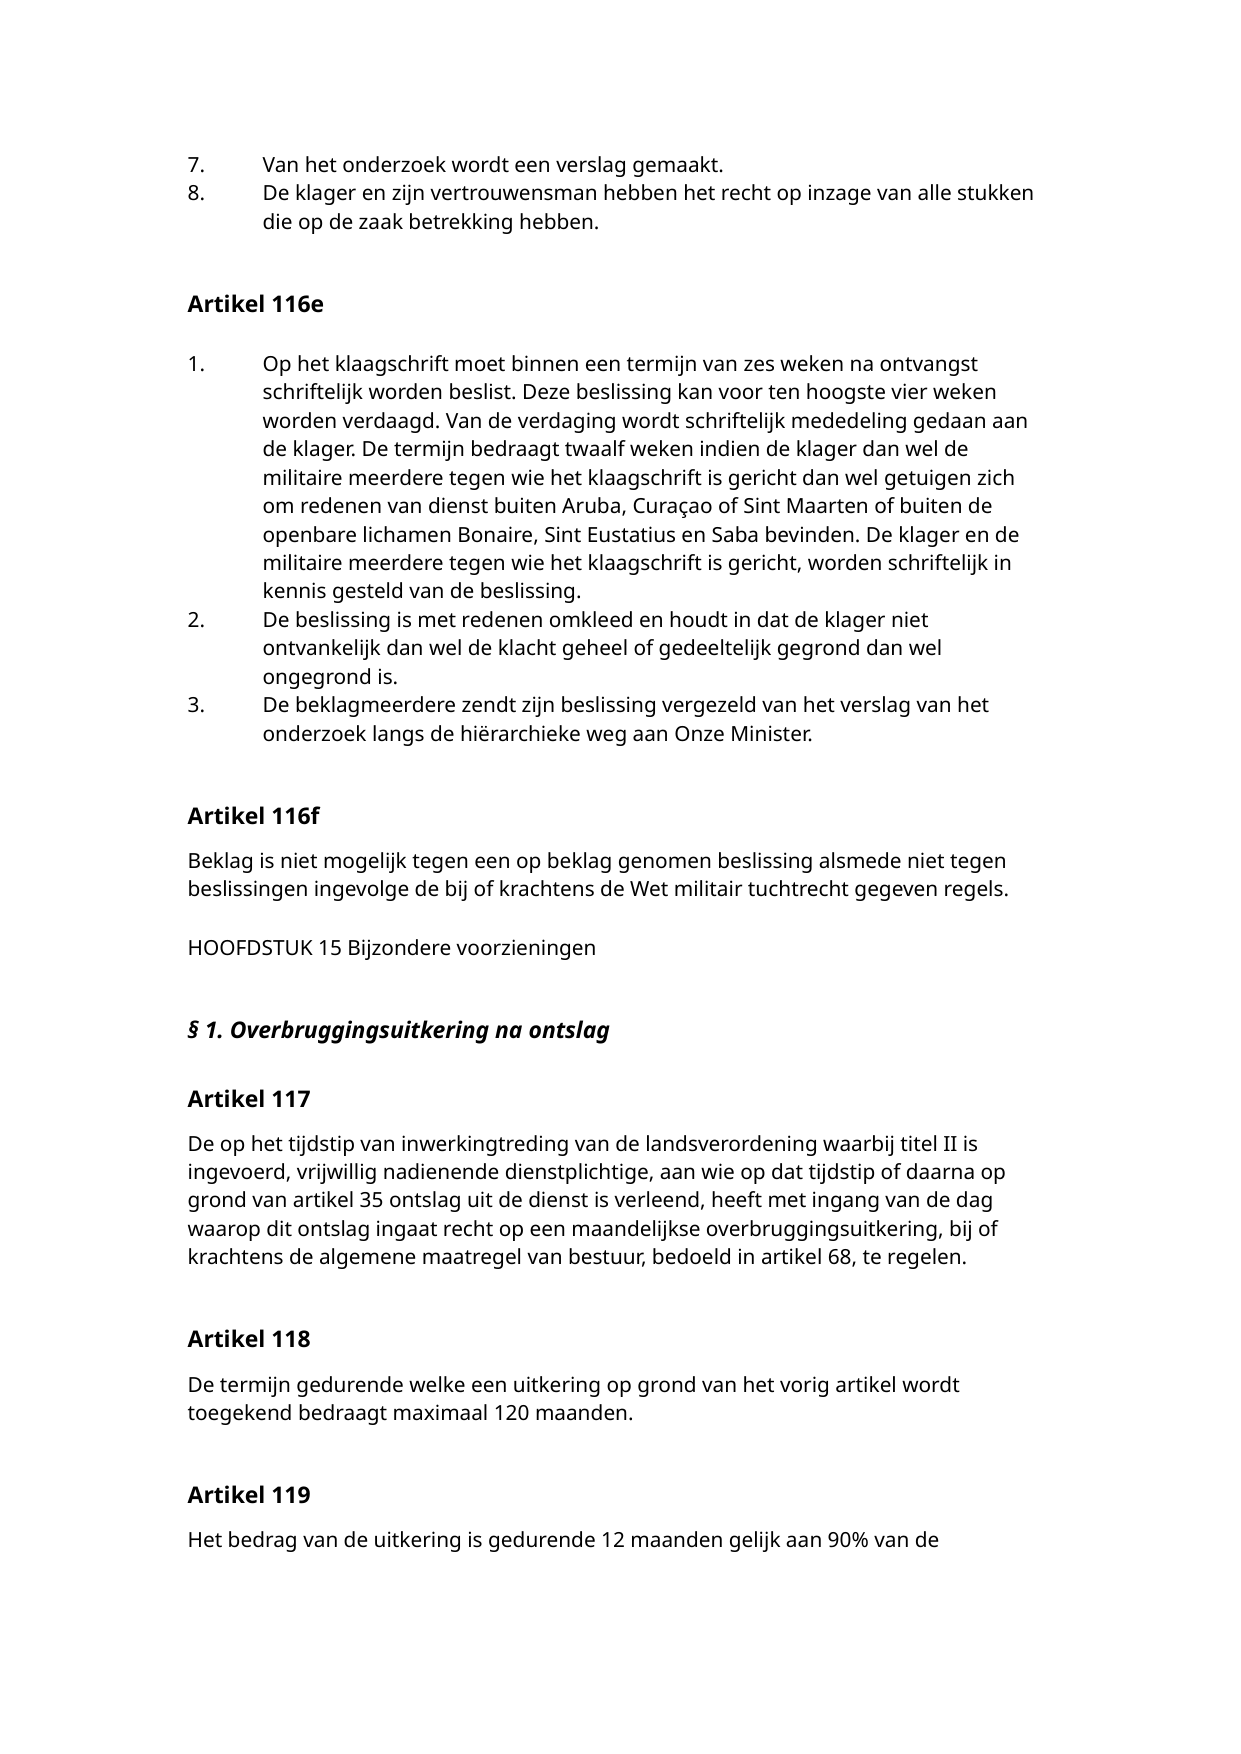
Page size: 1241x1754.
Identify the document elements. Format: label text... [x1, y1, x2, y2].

text De termijn gedurende welke een uitkering op grond van het vorig artikel wordt toegekend bedraagt maximaal 120 maanden. [187, 1370, 1053, 1427]
text Het bedrag van de uitkering is gedurende 12 maanden gelijk aan 90% van de [187, 1525, 1053, 1554]
list De klager en zijn vertrouwensman hebben het recht op inzage van alle stukken die op de zaak betrekking hebben. [187, 178, 1053, 235]
list Van het onderzoek wordt een verslag gemaakt. [187, 150, 1053, 178]
list De beklagmeerdere zendt zijn beslissing vergezeld van het verslag van het onderzoek langs de hiërarchieke weg aan Onze Minister. [187, 690, 1053, 747]
subtitle Artikel 116f [187, 800, 1053, 831]
subtitle Artikel 117 [187, 1082, 1053, 1114]
list Op het klaagschrift moet binnen een termijn van zes weken na ontvangst schriftelijk worden beslist. Deze beslissing kan voor ten hoogste vier weken worden verdaagd. Van de verdaging wordt schriftelijk mededeling gedaan aan de klager. De termijn bedraagt twaalf weken indien de klager dan wel de militaire meerdere tegen wie het klaagschrift is gericht dan wel getuigen zich om redenen van dienst buiten Aruba, Curaçao of Sint Maarten of buiten de openbare lichamen Bonaire, Sint Eustatius en Saba bevinden. De klager en de militaire meerdere tegen wie het klaagschrift is gericht, worden schriftelijk in kennis gesteld van de beslissing. [187, 349, 1053, 605]
subtitle HOOFDSTUK 15 Bijzondere voorzieningen [187, 933, 1053, 961]
subtitle Artikel 118 [187, 1323, 1053, 1355]
text De op het tijdstip van inwerkingtreding van de landsverordening waarbij titel II is ingevoerd, vrijwillig nadienende dienstplichtige, aan wie op dat tijdstip of daarna op grond van artikel 35 ontslag uit de dienst is verleend, heeft met ingang van de dag waarop dit ontslag ingaat recht op een maandelijkse overbruggingsuitkering, bij of krachtens de algemene maatregel van bestuur, bedoeld in artikel 68, te regelen. [187, 1129, 1053, 1271]
text Beklag is niet mogelijk tegen een op beklag genomen beslissing alsmede niet tegen beslissingen ingevolge de bij of krachtens de Wet militair tuchtrecht gegeven regels. [187, 846, 1053, 903]
subtitle § 1. Overbruggingsuitkering na ontslag [187, 1014, 1053, 1045]
subtitle Artikel 116e [187, 288, 1053, 319]
list De beslissing is met redenen omkleed en houdt in dat de klager niet ontvankelijk dan wel de klacht geheel of gedeeltelijk gegrond dan wel ongegrond is. [187, 605, 1053, 690]
subtitle Artikel 119 [187, 1479, 1053, 1510]
